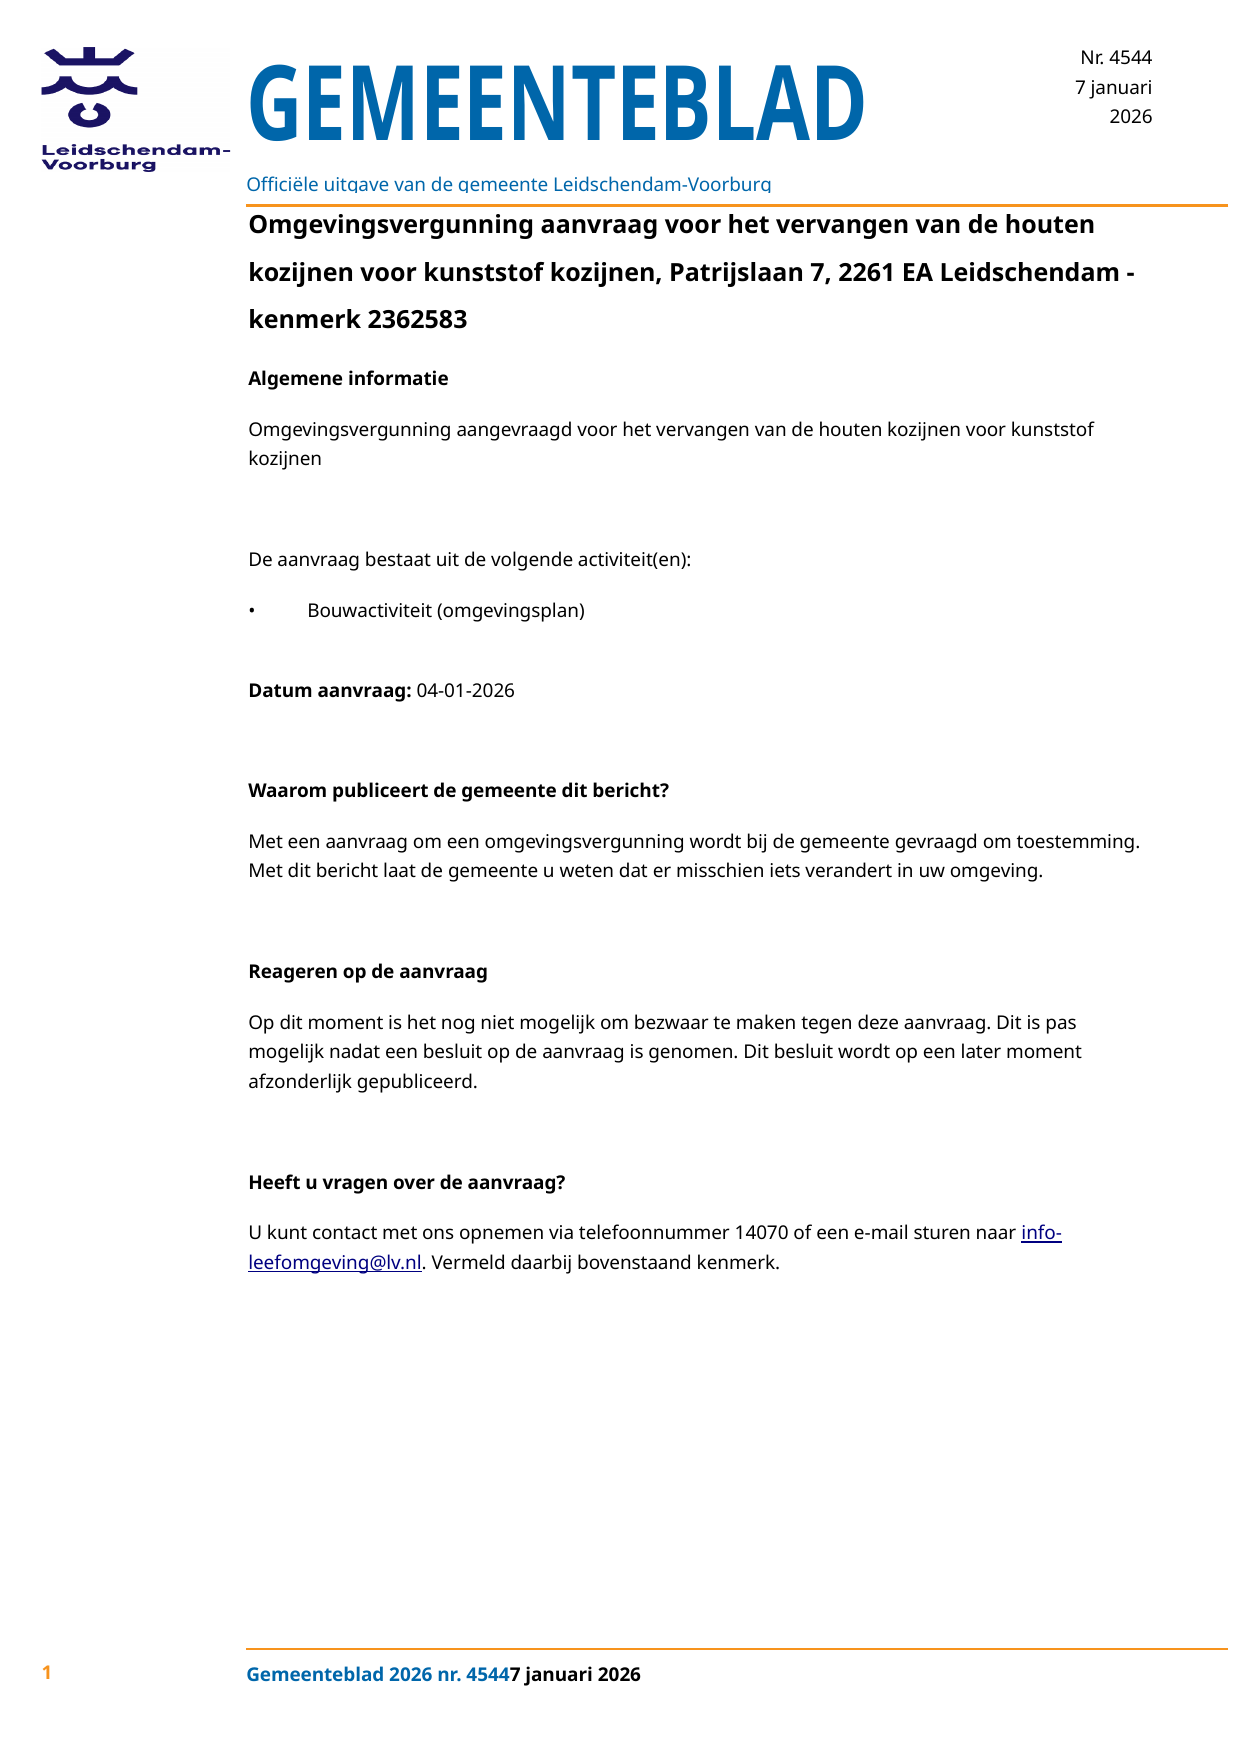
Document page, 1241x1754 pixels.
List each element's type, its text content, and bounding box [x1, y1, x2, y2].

list Bouwactiviteit (omgevingsplan) [248, 597, 1152, 622]
picture [41, 47, 231, 172]
text De aanvraag bestaat uit de volgende activiteit(en): [248, 546, 1152, 572]
text Op dit moment is het nog niet mogelijk om bezwaar te maken tegen deze aanvraag. Dit is pas mogelijk nadat een besluit op de aanvraag is genomen. Dit besluit wordt op een later moment afzonderlijk gepubliceerd. [248, 1009, 1152, 1094]
text Reageren op de aanvraag [248, 958, 1152, 984]
text Omgevingsvergunning aanvraag voor het vervangen van de houten kozijnen voor kunststof kozijnen, Patrijslaan 7, 2261 EA Leidschendam - kenmerk 2362583 [248, 207, 1152, 336]
text Algemene informatie [248, 366, 1152, 391]
text Met een aanvraag om een omgevingsvergunning wordt bij de gemeente gevraagd om toestemming. Met dit bericht laat de gemeente u weten dat er misschien iets verandert in uw omgeving. [248, 828, 1152, 883]
text Waarom publiceert de gemeente dit bericht? [248, 778, 1152, 803]
text Heeft u vragen over de aanvraag? [248, 1169, 1152, 1194]
text Omgevingsvergunning aangevraagd voor het vervangen van de houten kozijnen voor kunststof kozijnen [248, 416, 1152, 471]
text Datum aanvraag: 04-01-2026 [248, 677, 1152, 702]
text U kunt contact met ons opnemen via telefoonnummer 14070 of een e-mail sturen naar info-leefomgeving@lv.nl. Vermeld daarbij bovenstaand kenmerk. [248, 1219, 1152, 1274]
